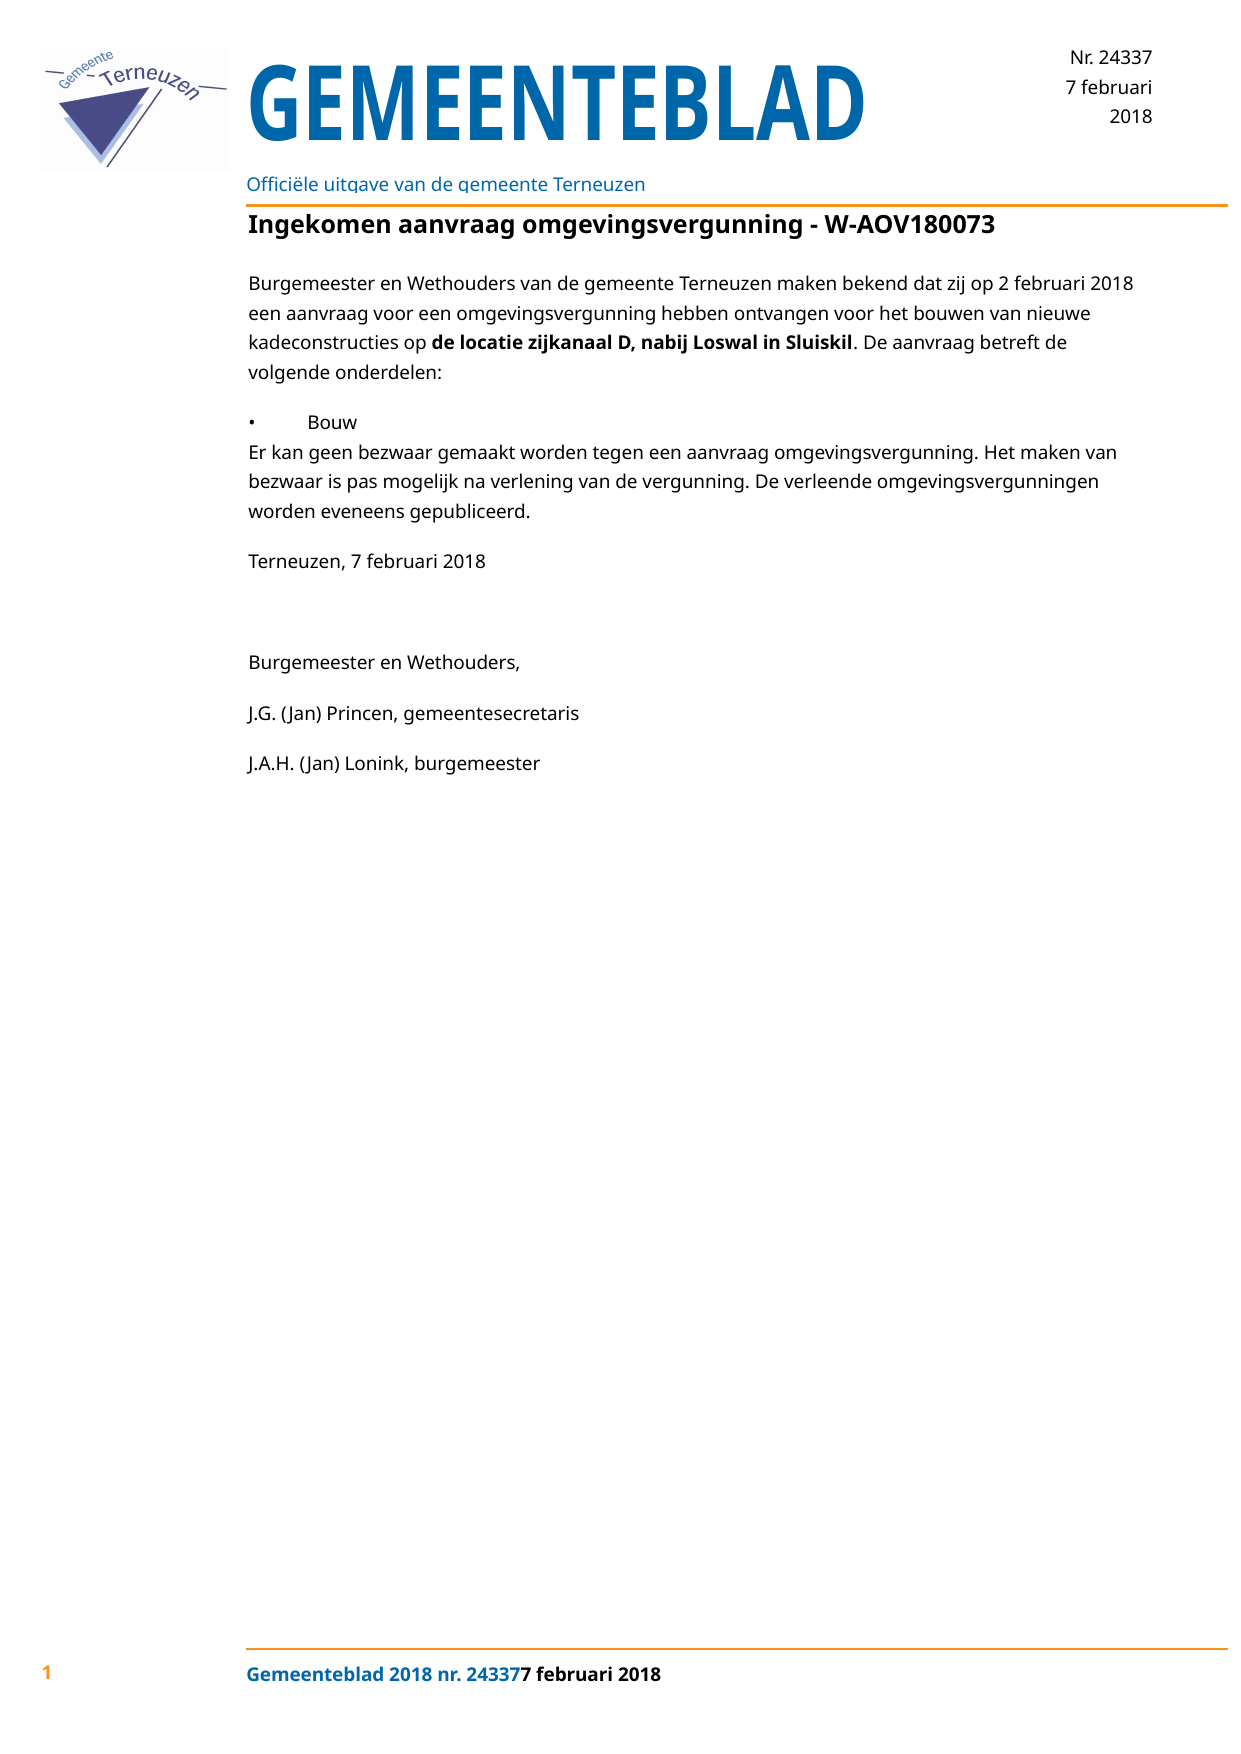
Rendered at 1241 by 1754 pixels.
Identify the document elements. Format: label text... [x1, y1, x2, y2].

text Burgemeester en Wethouders, [248, 649, 1152, 675]
text Ingekomen aanvraag omgevingsvergunning - W-AOV180073 [248, 207, 1152, 241]
list Bouw [248, 409, 1152, 435]
text J.G. (Jan) Princen, gemeentesecretaris [248, 700, 1152, 726]
text Terneuzen, 7 februari 2018 [248, 549, 1152, 574]
text Burgemeester en Wethouders van de gemeente Terneuzen maken bekend dat zij op 2 februari 2018 een aanvraag voor een omgevingsvergunning hebben ontvangen voor het bouwen van nieuwe kadeconstructies op de locatie zijkanaal D, nabij Loswal in Sluiskil. De aanvraag betreft de volgende onderdelen: [248, 270, 1152, 385]
picture [41, 47, 231, 172]
text J.A.H. (Jan) Lonink, burgemeester [248, 750, 1152, 776]
text Er kan geen bezwaar gemaakt worden tegen een aanvraag omgevingsvergunning. Het maken van bezwaar is pas mogelijk na verlening van de vergunning. De verleende omgevingsvergunningen worden eveneens gepubliceerd. [248, 439, 1152, 524]
